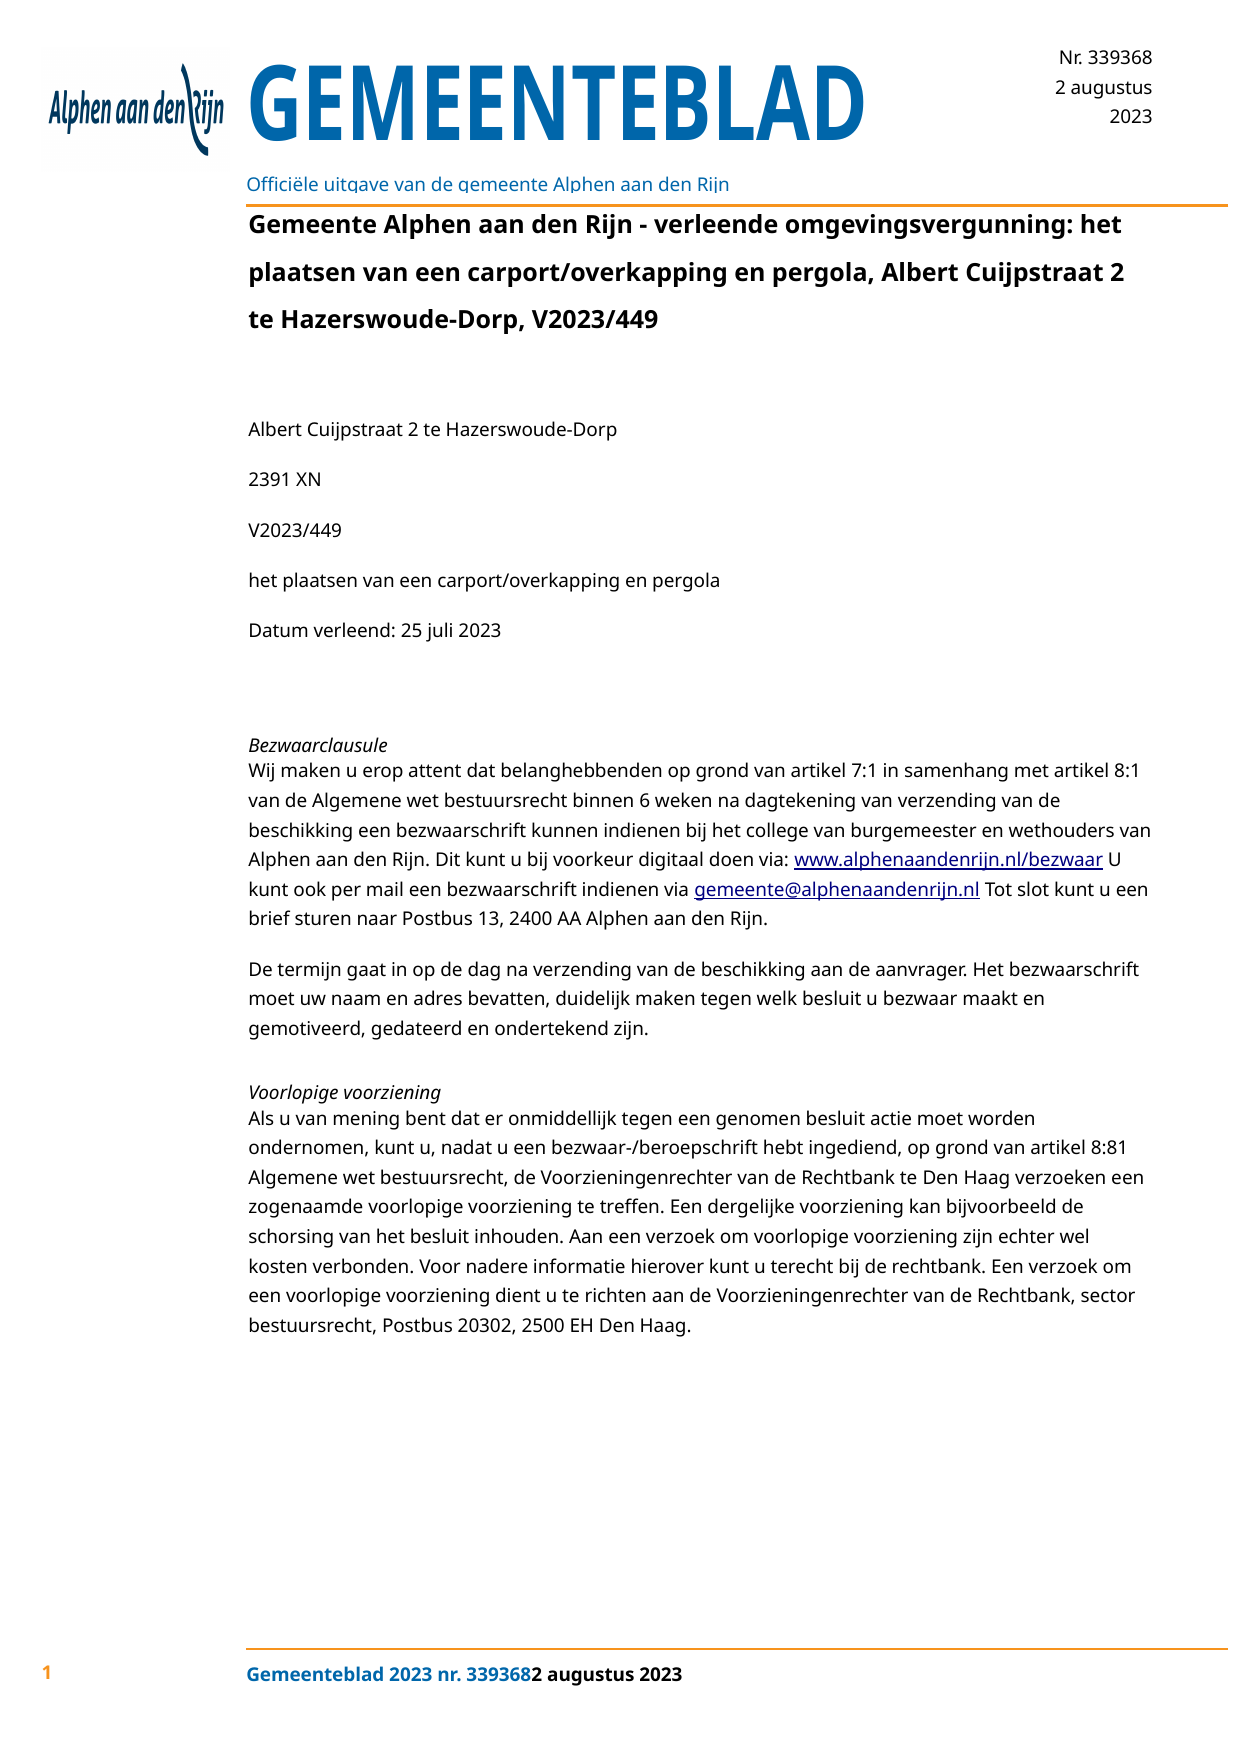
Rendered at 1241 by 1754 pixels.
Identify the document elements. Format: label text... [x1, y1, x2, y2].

text 2391 XN [248, 466, 1152, 492]
text De termijn gaat in op de dag na verzending van de beschikking aan de aanvrager. Het bezwaarschrift moet uw naam en adres bevatten, duidelijk maken tegen welk besluit u bezwaar maakt en gemotiveerd, gedateerd en ondertekend zijn. [248, 956, 1152, 1041]
text het plaatsen van een carport/overkapping en pergola [248, 567, 1152, 593]
text Voorlopige voorziening [248, 1079, 1152, 1105]
text Datum verleend: 25 juli 2023 [248, 618, 1152, 643]
text Gemeente Alphen aan den Rijn - verleende omgevingsvergunning: het plaatsen van een carport/overkapping en pergola, Albert Cuijpstraat 2 te Hazerswoude-Dorp, V2023/449 [248, 207, 1152, 336]
text Bezwaarclausule [248, 732, 1152, 758]
text Als u van mening bent dat er onmiddellijk tegen een genomen besluit actie moet worden ondernomen, kunt u, nadat u een bezwaar-/beroepschrift hebt ingediend, op grond van artikel 8:81 Algemene wet bestuursrecht, de Voorzieningenrechter van de Rechtbank te Den Haag verzoeken een zogenaamde voorlopige voorziening te treffen. Een dergelijke voorziening kan bijvoorbeeld de schorsing van het besluit inhouden. Aan een verzoek om voorlopige voorziening zijn echter wel kosten verbonden. Voor nadere informatie hierover kunt u terecht bij de rechtbank. Een verzoek om een voorlopige voorziening dient u te richten aan de Voorzieningenrechter van de Rechtbank, sector bestuursrecht, Postbus 20302, 2500 EH Den Haag. [248, 1105, 1152, 1338]
text Albert Cuijpstraat 2 te Hazerswoude-Dorp [248, 416, 1152, 442]
picture [41, 47, 231, 172]
text Wij maken u erop attent dat belanghebbenden op grond van artikel 7:1 in samenhang met artikel 8:1 van de Algemene wet bestuursrecht binnen 6 weken na dagtekening van verzending van de beschikking een bezwaarschrift kunnen indienen bij het college van burgemeester en wethouders van Alphen aan den Rijn. Dit kunt u bij voorkeur digitaal doen via: www.alphenaandenrijn.nl/bezwaar U kunt ook per mail een bezwaarschrift indienen via gemeente@alphenaandenrijn.nl Tot slot kunt u een brief sturen naar Postbus 13, 2400 AA Alphen aan den Rijn. [248, 758, 1152, 931]
text V2023/449 [248, 517, 1152, 542]
